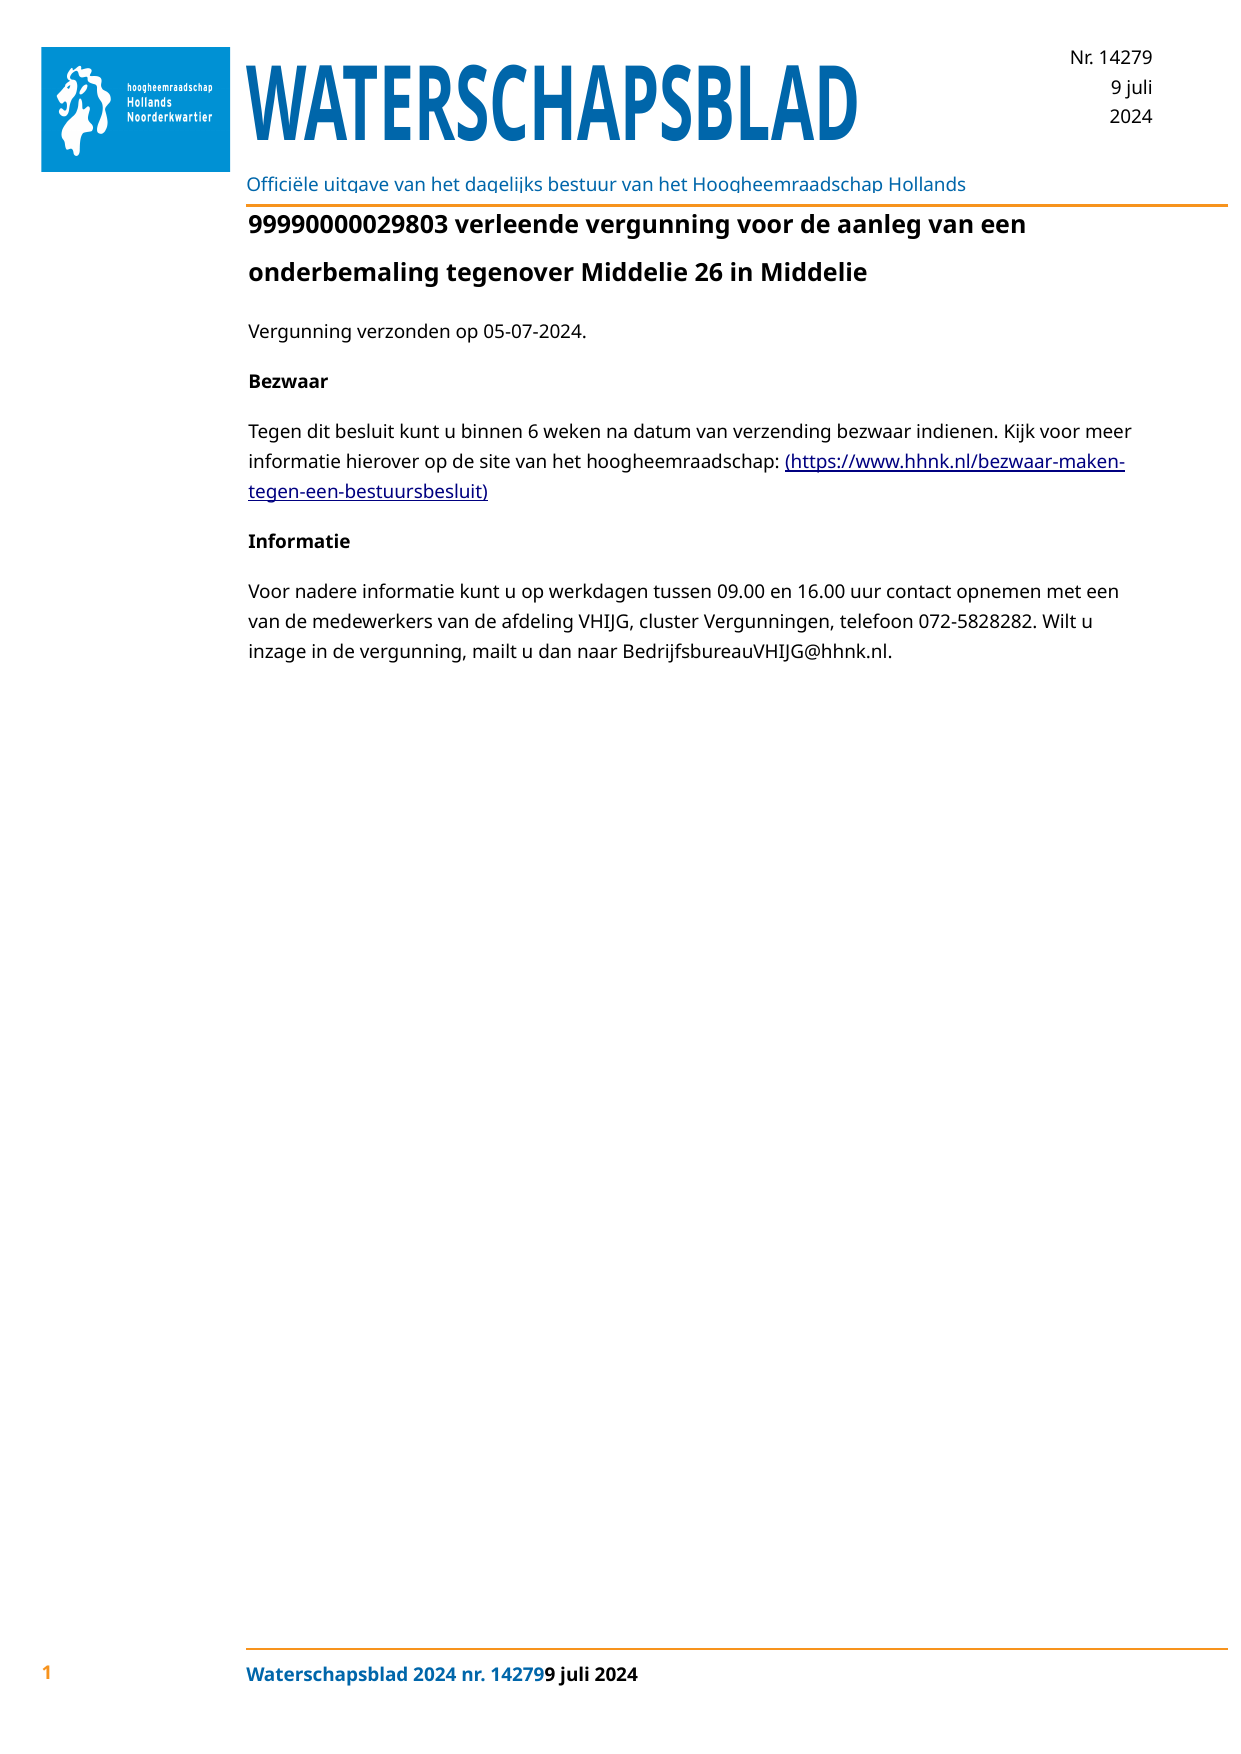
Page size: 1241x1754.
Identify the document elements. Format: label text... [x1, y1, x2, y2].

text Bezwaar [248, 368, 1152, 394]
text Informatie [248, 528, 1152, 554]
picture [58, 80, 77, 116]
text Vergunning verzonden op 05-07-2024. [248, 318, 1152, 344]
text Voor nadere informatie kunt u op werkdagen tussen 09.00 en 16.00 uur contact opnemen met een van de medewerkers van de afdeling VHIJG, cluster Vergunningen, telefoon 072-5828282. Wilt u inzage in de vergunning, mailt u dan naar BedrijfsbureauVHIJG@hhnk.nl. [248, 579, 1152, 664]
picture [128, 98, 133, 106]
picture [128, 113, 133, 121]
text 99990000029803 verleende vergunning voor de aanleg van een onderbemaling tegenover Middelie 26 in Middelie [248, 207, 1152, 288]
picture [68, 69, 73, 79]
picture [62, 100, 92, 155]
picture [76, 67, 110, 133]
picture [80, 86, 87, 93]
text Tegen dit besluit kunt u binnen 6 weken na datum van verzending bezwaar indienen. Kijk voor meer informatie hierover op de site van het hoogheemraadschap: (https://www.hhnk.nl/bezwaar-maken-tegen-een-bestuursbesluit) [248, 419, 1152, 504]
